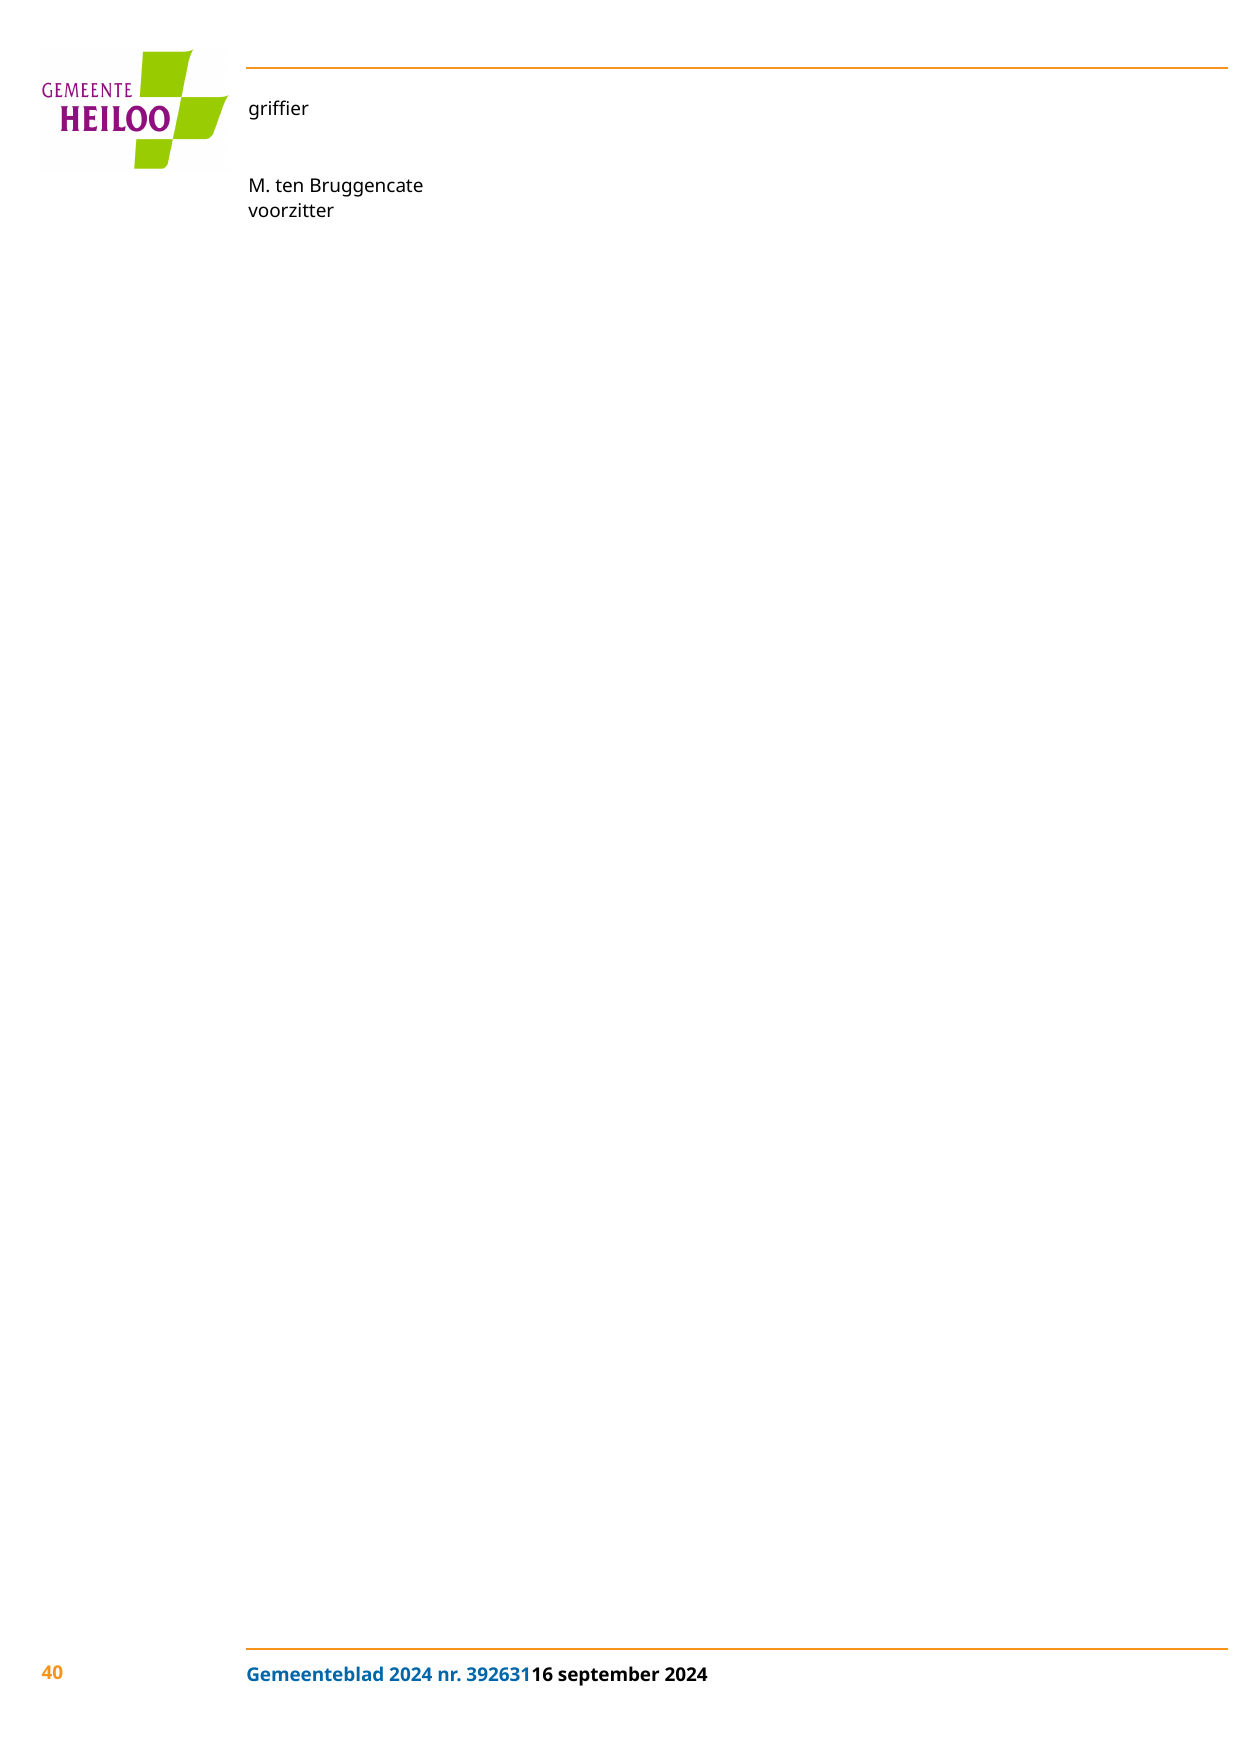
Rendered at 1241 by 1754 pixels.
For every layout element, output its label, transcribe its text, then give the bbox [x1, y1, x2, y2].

picture [41, 47, 231, 172]
text griffier [248, 95, 1152, 121]
text M. ten Bruggencate [248, 172, 1152, 198]
text voorzitter [248, 198, 1152, 223]
